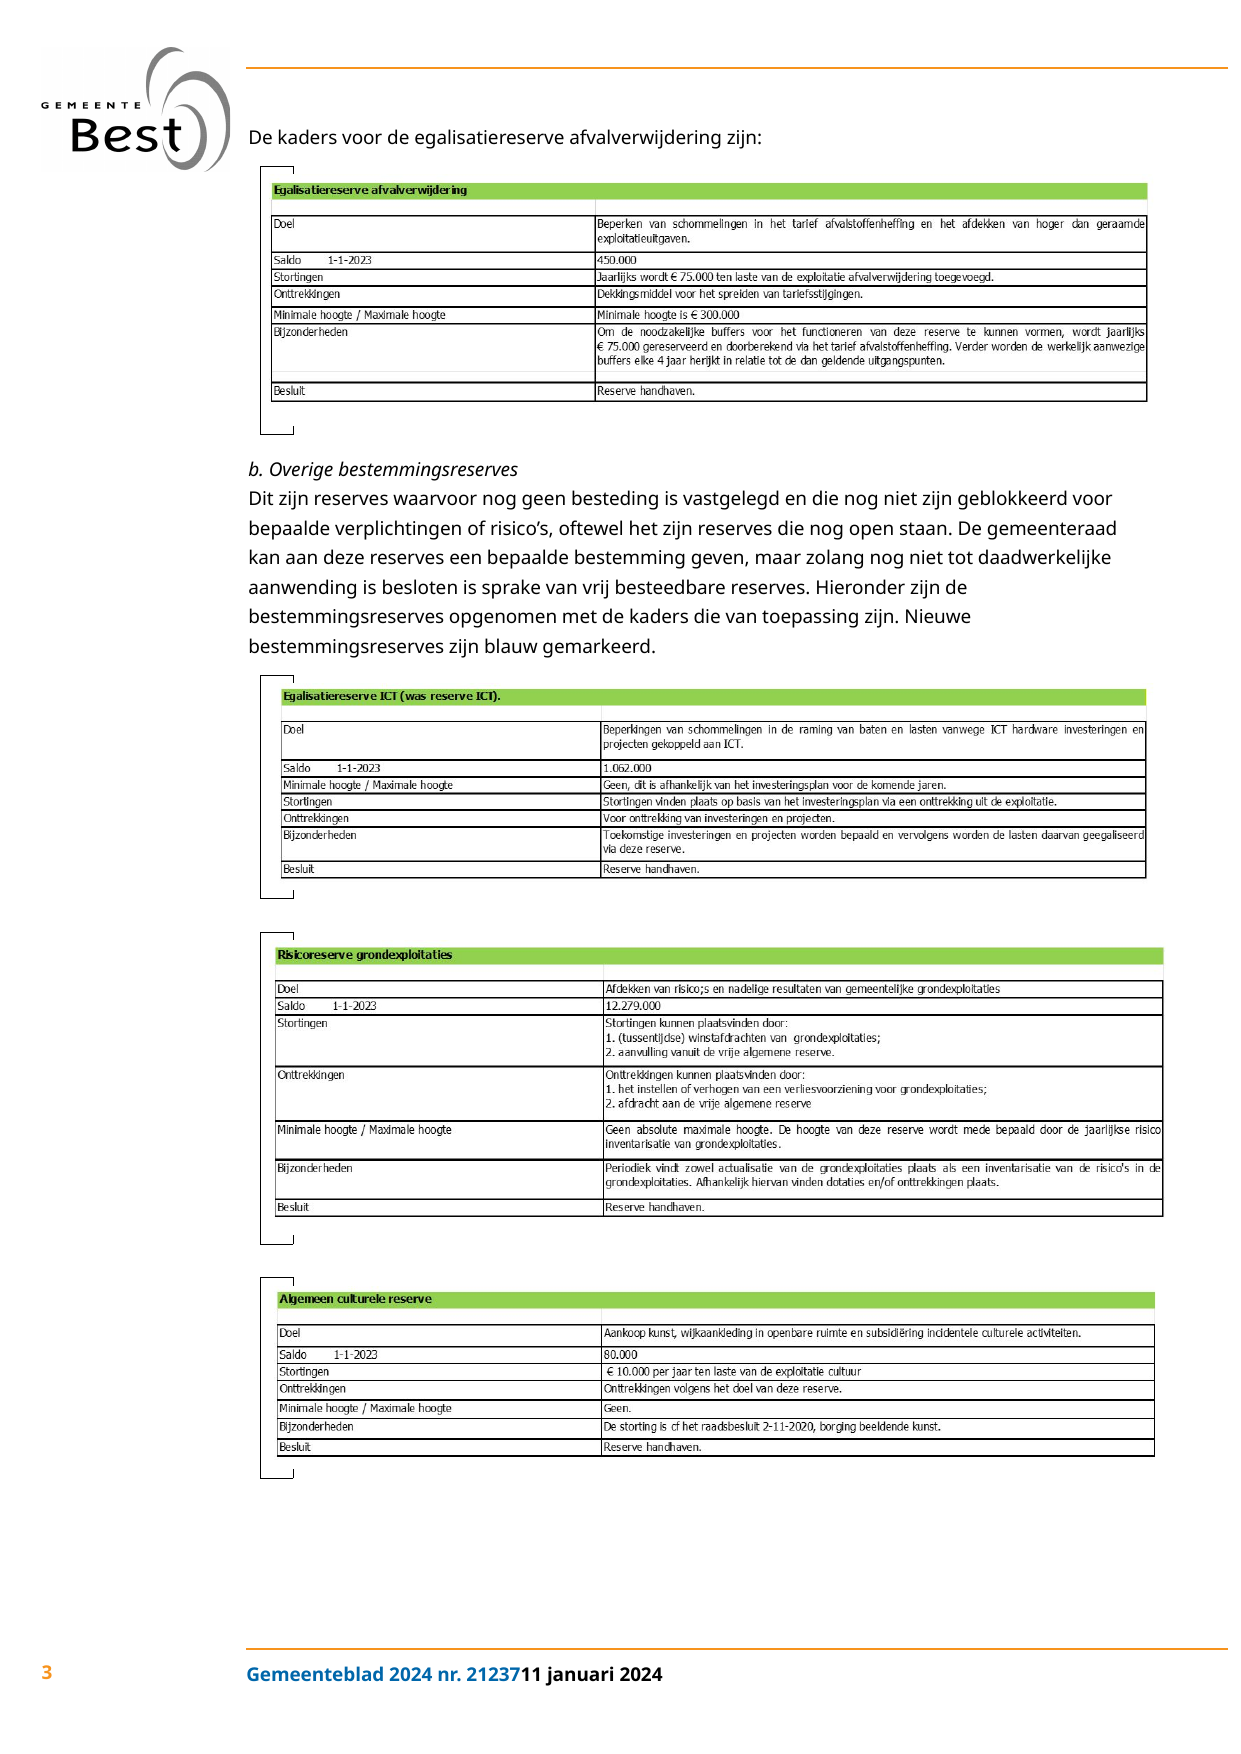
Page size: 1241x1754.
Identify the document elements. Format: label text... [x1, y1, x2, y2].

text Dit zijn reserves waarvoor nog geen besteding is vastgelegd en die nog niet zijn geblokkeerd voor bepaalde verplichtingen of risico’s, oftewel het zijn reserves die nog open staan. De gemeenteraad kan aan deze reserves een bepaalde bestemming geven, maar zolang nog niet tot daadwerkelijke aanwending is besloten is sprake van vrij besteedbare reserves. Hieronder zijn de bestemmingsreserves opgenomen met de kaders die van toepassing zijn. Nieuwe bestemmingsreserves zijn blauw gemarkeerd. [248, 485, 1152, 659]
picture [268, 1286, 1173, 1469]
text De kaders voor de egalisatiereserve afvalverwijdering zijn: [248, 124, 1152, 150]
picture [41, 47, 231, 172]
picture [268, 683, 1173, 890]
picture [268, 174, 1173, 426]
text b. Overige bestemmingsreserves [248, 456, 1152, 481]
picture [268, 940, 1173, 1235]
